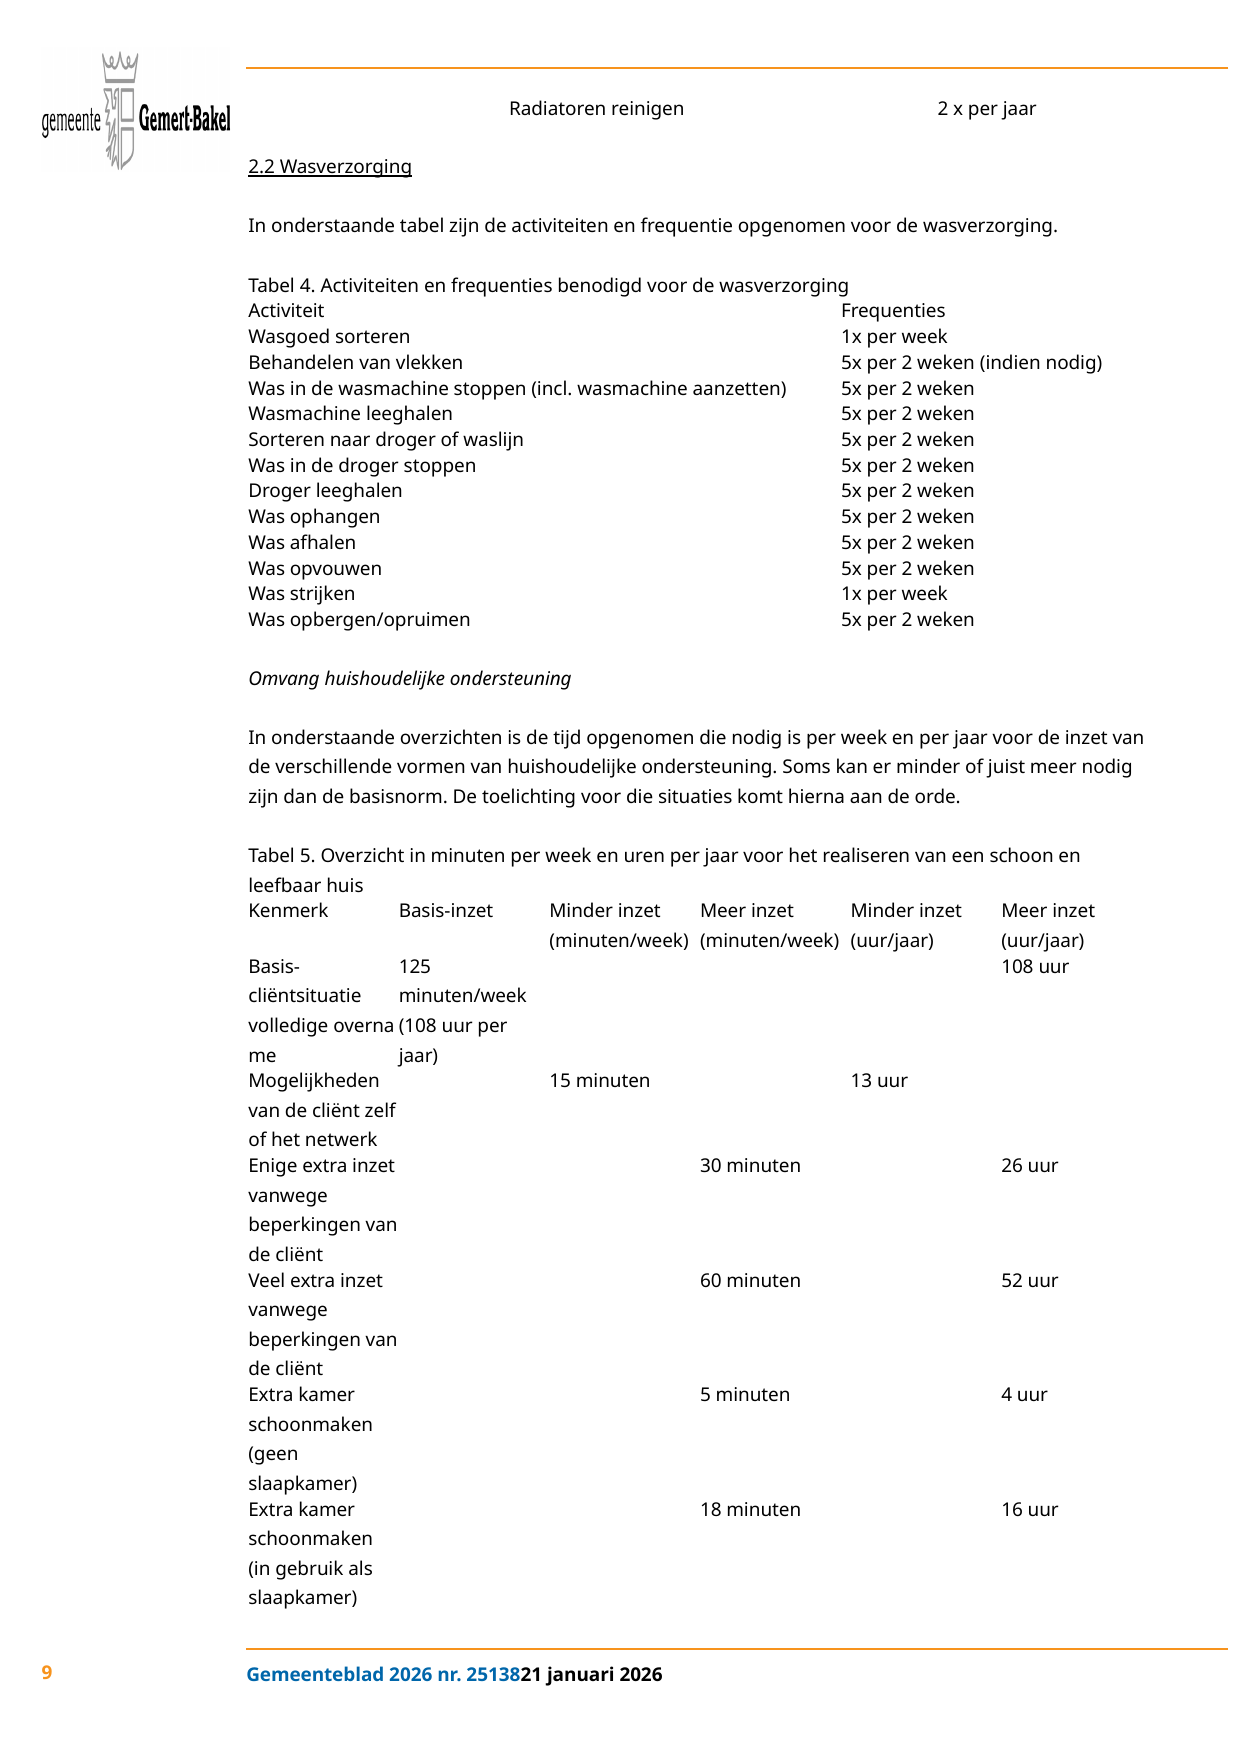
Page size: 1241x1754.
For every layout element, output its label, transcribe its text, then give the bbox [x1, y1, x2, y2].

table_cell Was strijken [248, 581, 841, 606]
table_cell Was opvouwen [248, 555, 841, 581]
table_cell [850, 953, 1001, 1067]
table_header Tabel 5. Overzicht in minuten per week en uren per jaar voor het realiseren van een schoon en leefbaar huis [248, 843, 1152, 898]
table_cell Veel extra inzet vanwege beperkingen van de cliënt [248, 1267, 398, 1381]
table_cell Activiteit [248, 298, 841, 323]
table_cell Was ophangen [248, 503, 841, 529]
table_cell 1x per week [841, 581, 1152, 606]
table_cell Was afhalen [248, 529, 841, 555]
table_cell Meer inzet (uur/jaar) [1001, 898, 1152, 953]
text In onderstaande tabel zijn de activiteiten en frequentie opgenomen voor de wasverzorging. [248, 212, 1152, 238]
table_cell 108 uur [1001, 953, 1152, 1067]
table_cell Radiatoren reinigen [509, 95, 937, 121]
table_cell [399, 1068, 549, 1152]
table_cell 5x per 2 weken [841, 606, 1152, 632]
table_cell Sorteren naar droger of waslijn [248, 426, 841, 452]
table_cell Extra kamer schoonmaken (in gebruik als slaapkamer) [248, 1496, 398, 1610]
table_cell [850, 1153, 1001, 1267]
table_cell Was in de wasmachine stoppen (incl. wasmachine aanzetten) [248, 375, 841, 400]
table_cell Droger leeghalen [248, 478, 841, 503]
text In onderstaande overzichten is de tijd opgenomen die nodig is per week en per jaar voor de inzet van de verschillende vormen van huishoudelijke ondersteuning. Soms kan er minder of juist meer nodig zijn dan de basisnorm. De toelichting voor die situaties komt hierna aan de orde. [248, 724, 1152, 809]
table_cell [399, 1381, 549, 1496]
table_cell Frequenties [841, 298, 1152, 323]
table_cell 5 minuten [700, 1381, 850, 1496]
table_cell Enige extra inzet vanwege beperkingen van de cliënt [248, 1153, 398, 1267]
table_cell 2 x per jaar [937, 95, 1152, 121]
table_cell [399, 1267, 549, 1381]
table_cell 26 uur [1001, 1153, 1152, 1267]
table_cell 5x per 2 weken [841, 555, 1152, 581]
table_cell [1001, 1068, 1152, 1152]
table_cell 13 uur [850, 1068, 1001, 1152]
table_cell 5x per 2 weken (indien nodig) [841, 349, 1152, 375]
table_cell 5x per 2 weken [841, 426, 1152, 452]
table_cell Extra kamer schoonmaken (geen slaapkamer) [248, 1381, 398, 1496]
table_cell Mogelijkheden van de cliënt zelf of het netwerk [248, 1068, 398, 1152]
table_cell Was in de droger stoppen [248, 452, 841, 478]
table_cell 4 uur [1001, 1381, 1152, 1496]
table_cell Was opbergen/opruimen [248, 606, 841, 632]
table_cell Basis-inzet [399, 898, 549, 953]
table_cell [850, 1496, 1001, 1610]
table_cell 5x per 2 weken [841, 529, 1152, 555]
table_cell [549, 1153, 700, 1267]
table_cell Behandelen van vlekken [248, 349, 841, 375]
table_cell 30 minuten [700, 1153, 850, 1267]
table_cell 125 minuten/week (108 uur per jaar) [399, 953, 549, 1067]
table_cell [700, 1068, 850, 1152]
table_cell Minder inzet (uur/jaar) [850, 898, 1001, 953]
table_cell 5x per 2 weken [841, 375, 1152, 400]
table_cell 5x per 2 weken [841, 452, 1152, 478]
table_cell 52 uur [1001, 1267, 1152, 1381]
table_cell Wasmachine leeghalen [248, 400, 841, 426]
table_header Tabel 4. Activiteiten en frequenties benodigd voor de wasverzorging [248, 272, 1152, 297]
table_cell 18 minuten [700, 1496, 850, 1610]
table_cell 16 uur [1001, 1496, 1152, 1610]
table_cell Meer inzet (minuten/week) [700, 898, 850, 953]
table_cell [399, 1153, 549, 1267]
table_cell [549, 1381, 700, 1496]
table_cell Wasgoed sorteren [248, 323, 841, 349]
picture [41, 47, 231, 172]
table_cell [248, 95, 509, 121]
table_cell [850, 1381, 1001, 1496]
table_cell [399, 1496, 549, 1610]
table_cell 5x per 2 weken [841, 503, 1152, 529]
text 2.2 Wasverzorging [248, 153, 1152, 179]
table_cell [549, 1496, 700, 1610]
table_cell 1x per week [841, 323, 1152, 349]
table_cell Kenmerk [248, 898, 398, 953]
table_cell Basis-cliëntsituatie volledige overname [248, 953, 398, 1067]
table_cell [549, 1267, 700, 1381]
table_cell 5x per 2 weken [841, 478, 1152, 503]
table_cell 5x per 2 weken [841, 400, 1152, 426]
table_cell Minder inzet (minuten/week) [549, 898, 700, 953]
table_cell [549, 953, 700, 1067]
text Omvang huishoudelijke ondersteuning [248, 665, 1152, 691]
table_cell [850, 1267, 1001, 1381]
table_cell 60 minuten [700, 1267, 850, 1381]
table_cell 15 minuten [549, 1068, 700, 1152]
table_cell [700, 953, 850, 1067]
